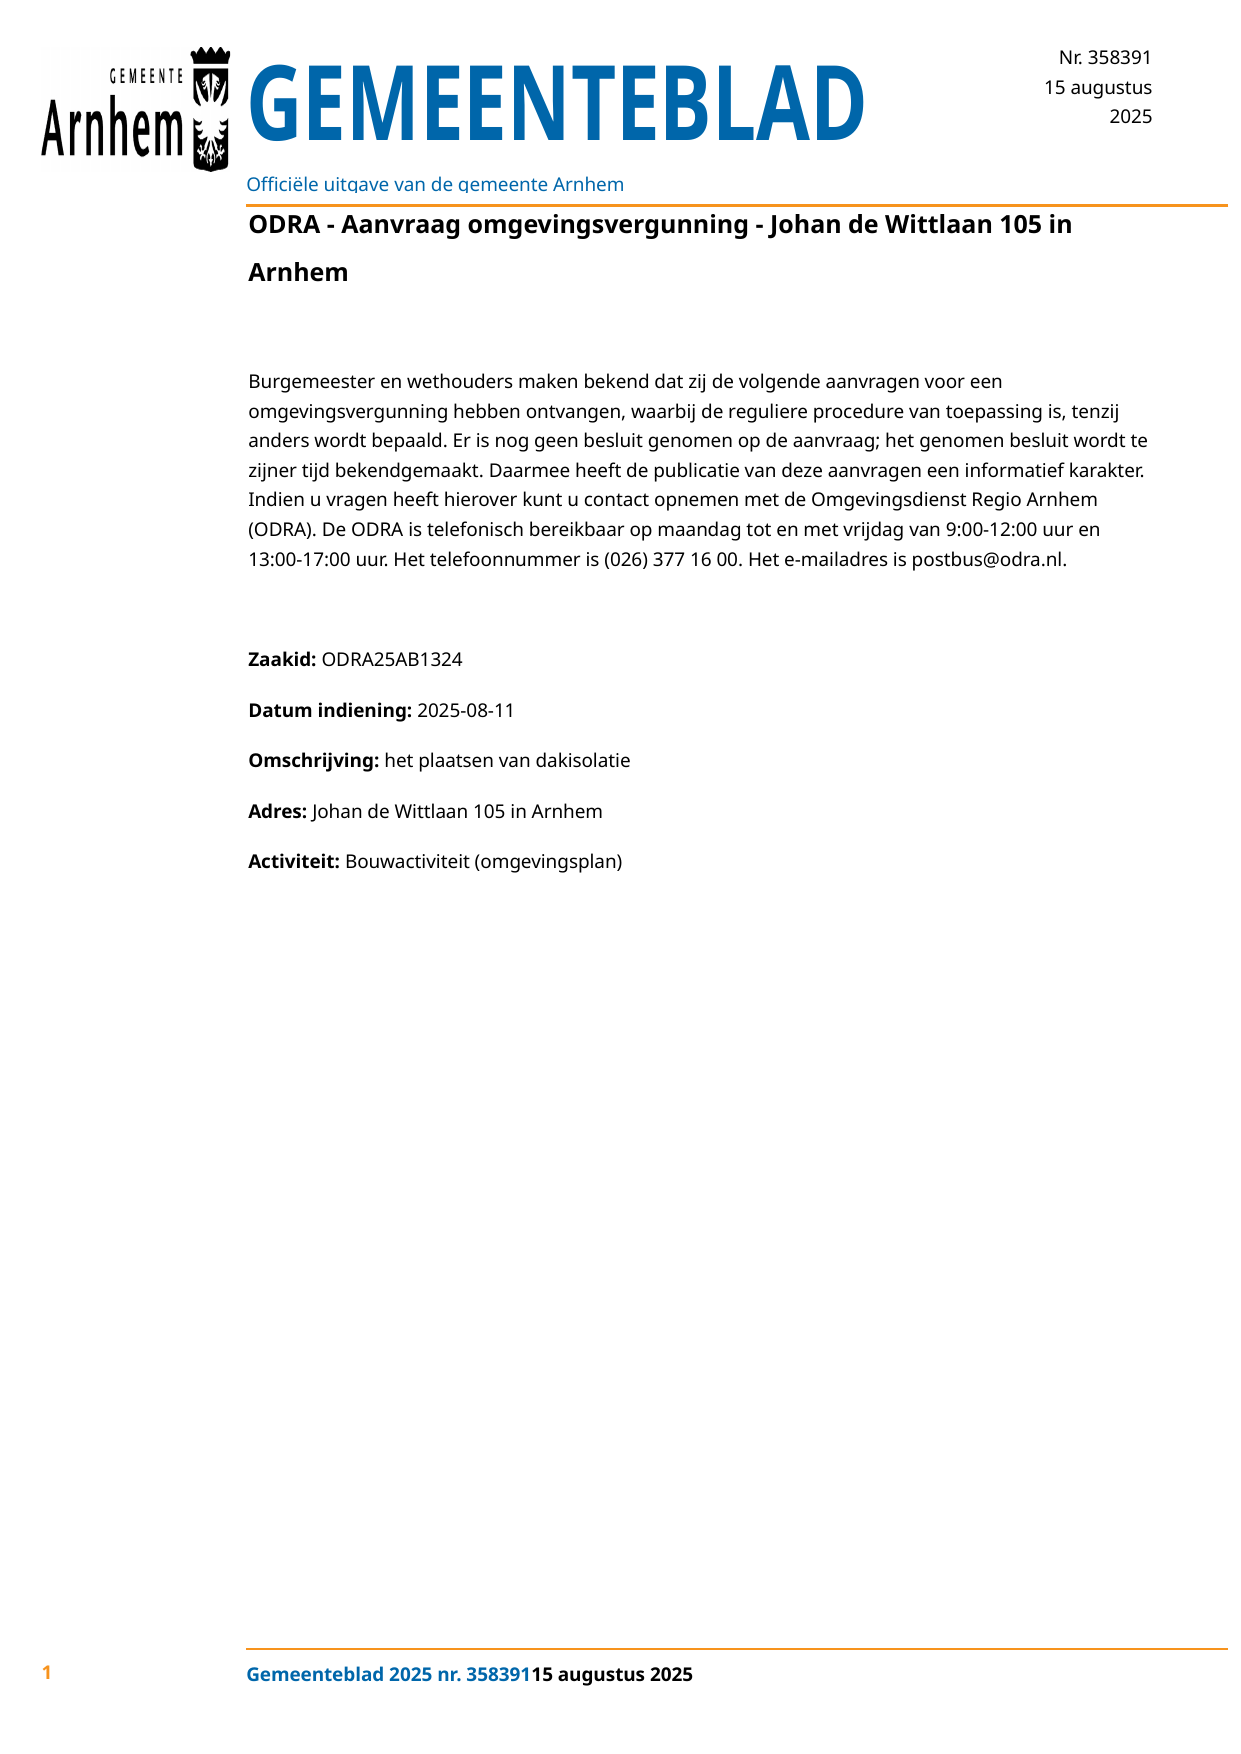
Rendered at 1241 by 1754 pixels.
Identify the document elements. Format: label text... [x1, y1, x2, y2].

text Omschrijving: het plaatsen van dakisolatie [248, 747, 1152, 773]
text Datum indiening: 2025-08-11 [248, 697, 1152, 723]
text Adres: Johan de Wittlaan 105 in Arnhem [248, 798, 1152, 824]
text Burgemeester en wethouders maken bekend dat zij de volgende aanvragen voor een omgevingsvergunning hebben ontvangen, waarbij de reguliere procedure van toepassing is, tenzij anders wordt bepaald. Er is nog geen besluit genomen op de aanvraag; het genomen besluit wordt te zijner tijd bekendgemaakt. Daarmee heeft de publicatie van deze aanvragen een informatief karakter. Indien u vragen heeft hierover kunt u contact opnemen met de Omgevingsdienst Regio Arnhem (ODRA). De ODRA is telefonisch bereikbaar op maandag tot en met vrijdag van 9:00-12:00 uur en 13:00-17:00 uur. Het telefoonnummer is (026) 377 16 00. Het e-mailadres is postbus@odra.nl. [248, 368, 1152, 572]
text Activiteit: Bouwactiviteit (omgevingsplan) [248, 848, 1152, 874]
picture [41, 47, 231, 172]
text ODRA - Aanvraag omgevingsvergunning - Johan de Wittlaan 105 in Arnhem [248, 207, 1152, 288]
text Zaakid: ODRA25AB1324 [248, 647, 1152, 672]
